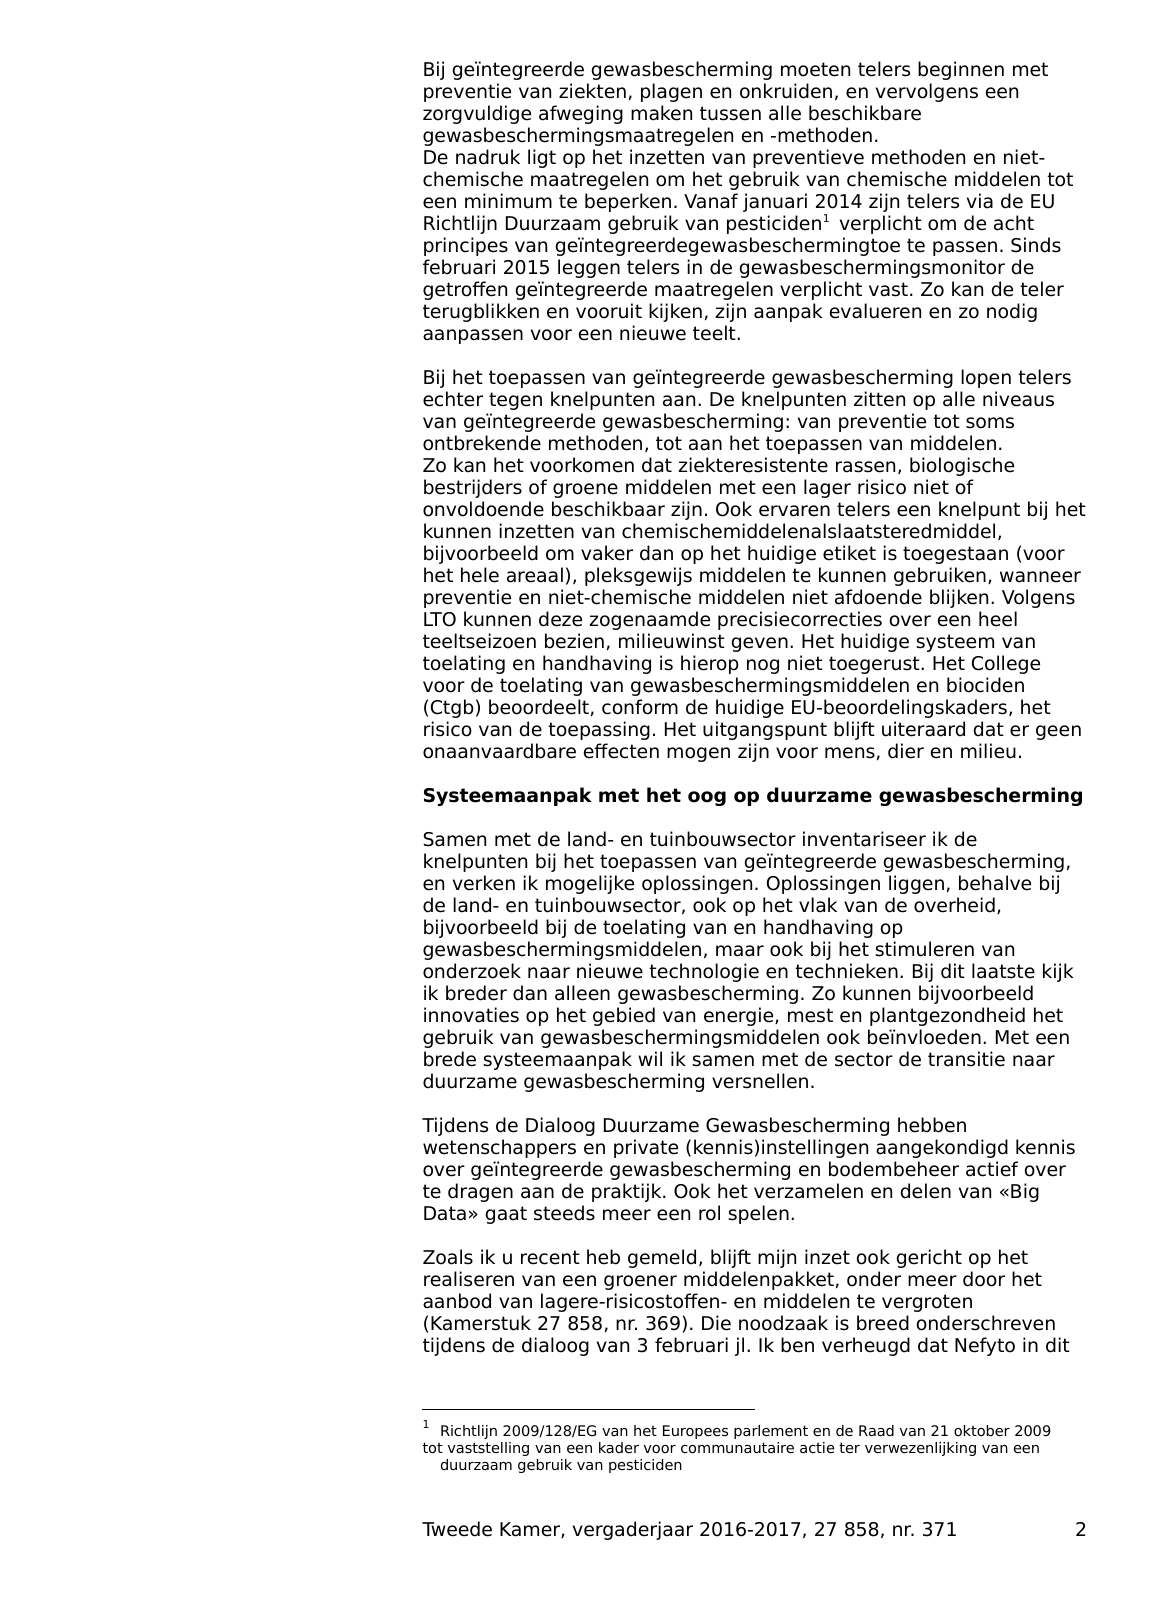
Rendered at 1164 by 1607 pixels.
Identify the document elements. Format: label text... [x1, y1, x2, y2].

text Zoals ik u recent heb gemeld, blijft mijn inzet ook gericht op het realiseren van een groener middelenpakket, onder meer door het aanbod van lagere-risicostoffen- en middelen te vergroten (Kamerstuk 27 858, nr. 369). Die noodzaak is breed onderschreven tijdens de dialoog van 3 februari jl. Ik ben verheugd dat Nefyto in dit [422, 1247, 1087, 1357]
text Tijdens de Dialoog Duurzame Gewasbescherming hebben wetenschappers en private (kennis)instellingen aangekondigd kennis over geïntegreerde gewasbescherming en bodembeheer actief over te dragen aan de praktijk. Ook het verzamelen en delen van «Big Data» gaat steeds meer een rol spelen. [422, 1115, 1087, 1225]
text Samen met de land- en tuinbouwsector inventariseer ik de knelpunten bij het toepassen van geïntegreerde gewasbescherming, en verken ik mogelijke oplossingen. Oplossingen liggen, behalve bij de land- en tuinbouwsector, ook op het vlak van de overheid, bijvoorbeeld bij de toelating van en handhaving op gewasbeschermingsmiddelen, maar ook bij het stimuleren van onderzoek naar nieuwe technologie en technieken. Bij dit laatste kijk ik breder dan alleen gewasbescherming. Zo kunnen bijvoorbeeld innovaties op het gebied van energie, mest en plantgezondheid het gebruik van gewasbeschermingsmiddelen ook beïnvloeden. Met een brede systeemaanpak wil ik samen met de sector de transitie naar duurzame gewasbescherming versnellen. [422, 829, 1087, 1093]
subtitle Systeemaanpak met het oog op duurzame gewasbescherming [422, 785, 1087, 807]
text Bij geïntegreerde gewasbescherming moeten telers beginnen met preventie van ziekten, plagen en onkruiden, en vervolgens een zorgvuldige afweging maken tussen alle beschikbare gewasbeschermingsmaatregelen en -methoden. [422, 59, 1087, 147]
text De nadruk ligt op het inzetten van preventieve methoden en niet-chemische maatregelen om het gebruik van chemische middelen tot een minimum te beperken. Vanaf januari 2014 zijn telers via de EU Richtlijn Duurzaam gebruik van pesticiden verplicht om de acht principes van geïntegreerdegewasbeschermingtoe te passen. Sinds februari 2015 leggen telers in de gewasbeschermingsmonitor de getroffen geïntegreerde maatregelen verplicht vast. Zo kan de teler terugblikken en vooruit kijken, zijn aanpak evalueren en zo nodig aanpassen voor een nieuwe teelt. [422, 147, 1087, 345]
text Bij het toepassen van geïntegreerde gewasbescherming lopen telers echter tegen knelpunten aan. De knelpunten zitten op alle niveaus van geïntegreerde gewasbescherming: van preventie tot soms ontbrekende methoden, tot aan het toepassen van middelen. [422, 367, 1087, 455]
text tot vaststelling van een kader voor communautaire actie ter verwezenlijking van een duurzaam gebruik van pesticiden [422, 1441, 1087, 1474]
text Zo kan het voorkomen dat ziekteresistente rassen, biologische bestrijders of groene middelen met een lager risico niet of onvoldoende beschikbaar zijn. Ook ervaren telers een knelpunt bij het kunnen inzetten van chemischemiddelenalslaatsteredmiddel, bijvoorbeeld om vaker dan op het huidige etiket is toegestaan (voor het hele areaal), pleksgewijs middelen te kunnen gebruiken, wanneer preventie en niet-chemische middelen niet afdoende blijken. Volgens LTO kunnen deze zogenaamde precisiecorrecties over een heel teeltseizoen bezien, milieuwinst geven. Het huidige systeem van toelating en handhaving is hierop nog niet toegerust. Het College voor de toelating van gewasbeschermingsmiddelen en biociden (Ctgb) beoordeelt, conform de huidige EU-beoordelingskaders, het risico van de toepassing. Het uitgangspunt blijft uiteraard dat er geen onaanvaardbare effecten mogen zijn voor mens, dier en milieu. [422, 455, 1087, 763]
text Richtlijn 2009/128/EG van het Europees parlement en de Raad van 21 oktober 2009 [422, 1418, 1087, 1441]
